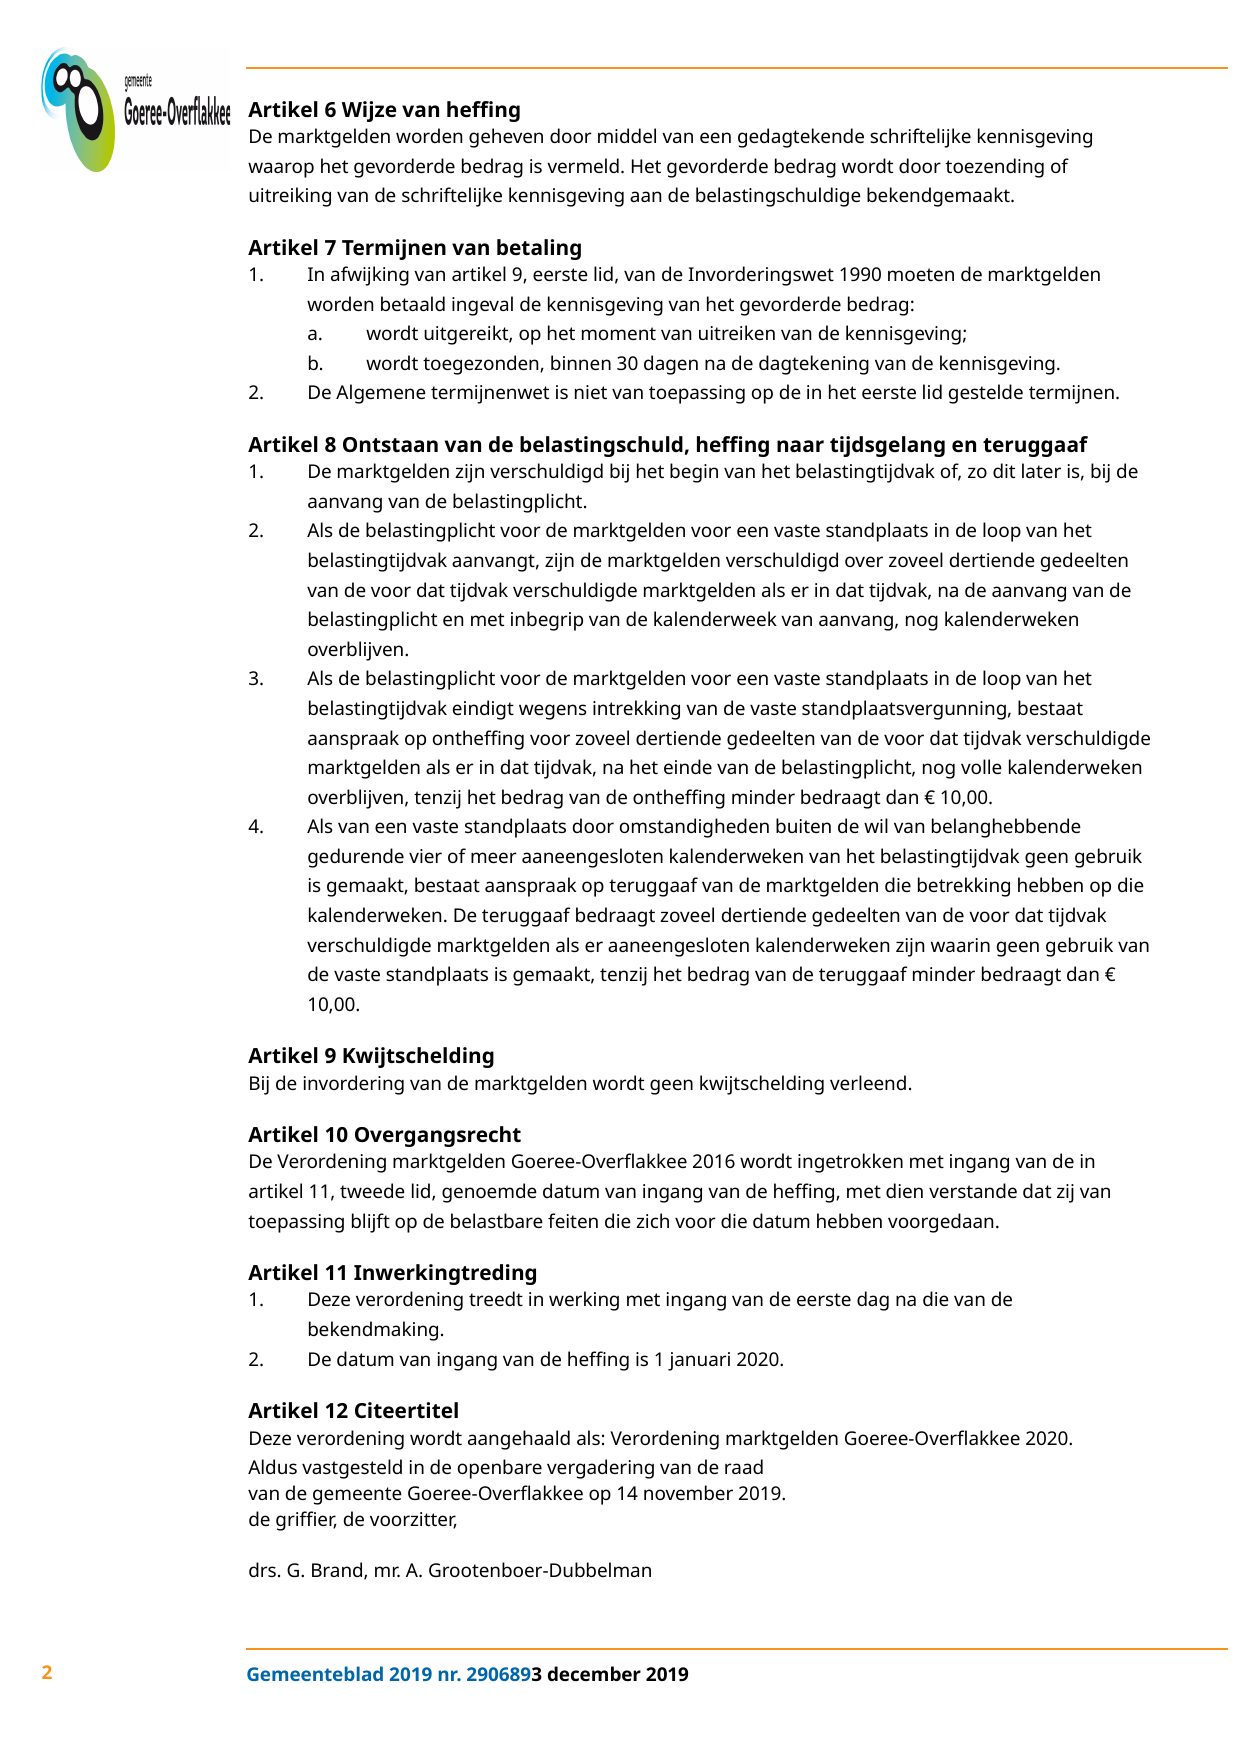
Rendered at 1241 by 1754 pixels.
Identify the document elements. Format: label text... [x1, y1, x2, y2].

list wordt toegezonden, binnen 30 dagen na de dagtekening van de kennisgeving. [307, 350, 1152, 376]
text Deze verordening wordt aangehaald als: Verordening marktgelden Goeree-Overflakkee 2020. [248, 1425, 1152, 1450]
list Als de belastingplicht voor de marktgelden voor een vaste standplaats in de loop van het belastingtijdvak eindigt wegens intrekking van de vaste standplaatsvergunning, bestaat aanspraak op ontheffing voor zoveel dertiende gedeelten van de voor dat tijdvak verschuldigde marktgelden als er in dat tijdvak, na het einde van de belastingplicht, nog volle kalenderweken overblijven, tenzij het bedrag van de ontheffing minder bedraagt dan € 10,00. [248, 666, 1152, 809]
text Artikel 11 Inwerkingtreding [248, 1258, 1152, 1287]
list In afwijking van artikel 9, eerste lid, van de Invorderingswet 1990 moeten de marktgelden worden betaald ingeval de kennisgeving van het gevorderde bedrag: [248, 261, 1152, 317]
text Artikel 7 Termijnen van betaling [248, 233, 1152, 261]
list De datum van ingang van de heffing is 1 januari 2020. [248, 1346, 1152, 1372]
text De Verordening marktgelden Goeree-Overflakkee 2016 wordt ingetrokken met ingang van de in artikel 11, tweede lid, genoemde datum van ingang van de heffing, met dien verstande dat zij van toepassing blijft op de belastbare feiten die zich voor die datum hebben voorgedaan. [248, 1149, 1152, 1233]
text Artikel 6 Wijze van heffing [248, 95, 1152, 123]
text Aldus vastgesteld in de openbare vergadering van de raad [248, 1454, 1152, 1480]
list Als van een vaste standplaats door omstandigheden buiten de wil van belanghebbende gedurende vier of meer aaneengesloten kalenderweken van het belastingtijdvak geen gebruik is gemaakt, bestaat aanspraak op teruggaaf van de marktgelden die betrekking hebben op die kalenderweken. De teruggaaf bedraagt zoveel dertiende gedeelten van de voor dat tijdvak verschuldigde marktgelden als er aaneengesloten kalenderweken zijn waarin geen gebruik van de vaste standplaats is gemaakt, tenzij het bedrag van de teruggaaf minder bedraagt dan € 10,00. [248, 813, 1152, 1017]
list De Algemene termijnenwet is niet van toepassing op de in het eerste lid gestelde termijnen. [248, 379, 1152, 405]
text Artikel 12 Citeertitel [248, 1396, 1152, 1425]
text de griffier, de voorzitter, [248, 1506, 1152, 1531]
text van de gemeente Goeree-Overflakkee op 14 november 2019. [248, 1480, 1152, 1506]
picture [41, 47, 231, 172]
list Deze verordening treedt in werking met ingang van de eerste dag na die van de bekendmaking. [248, 1287, 1152, 1342]
list De marktgelden zijn verschuldigd bij het begin van het belastingtijdvak of, zo dit later is, bij de aanvang van de belastingplicht. [248, 458, 1152, 514]
text De marktgelden worden geheven door middel van een gedagtekende schriftelijke kennisgeving waarop het gevorderde bedrag is vermeld. Het gevorderde bedrag wordt door toezending of uitreiking van de schriftelijke kennisgeving aan de belastingschuldige bekendgemaakt. [248, 123, 1152, 208]
text drs. G. Brand, mr. A. Grootenboer-Dubbelman [248, 1557, 1152, 1583]
list Als de belastingplicht voor de marktgelden voor een vaste standplaats in de loop van het belastingtijdvak aanvangt, zijn de marktgelden verschuldigd over zoveel dertiende gedeelten van de voor dat tijdvak verschuldigde marktgelden als er in dat tijdvak, na de aanvang van de belastingplicht en met inbegrip van de kalenderweek van aanvang, nog kalenderweken overblijven. [248, 518, 1152, 662]
text Artikel 8 Ontstaan van de belastingschuld, heffing naar tijdsgelang en teruggaaf [248, 430, 1152, 458]
text Artikel 10 Overgangsrecht [248, 1120, 1152, 1149]
list wordt uitgereikt, op het moment van uitreiken van de kennisgeving; [307, 320, 1152, 346]
text Bij de invordering van de marktgelden wordt geen kwijtschelding verleend. [248, 1070, 1152, 1096]
text Artikel 9 Kwijtschelding [248, 1041, 1152, 1070]
